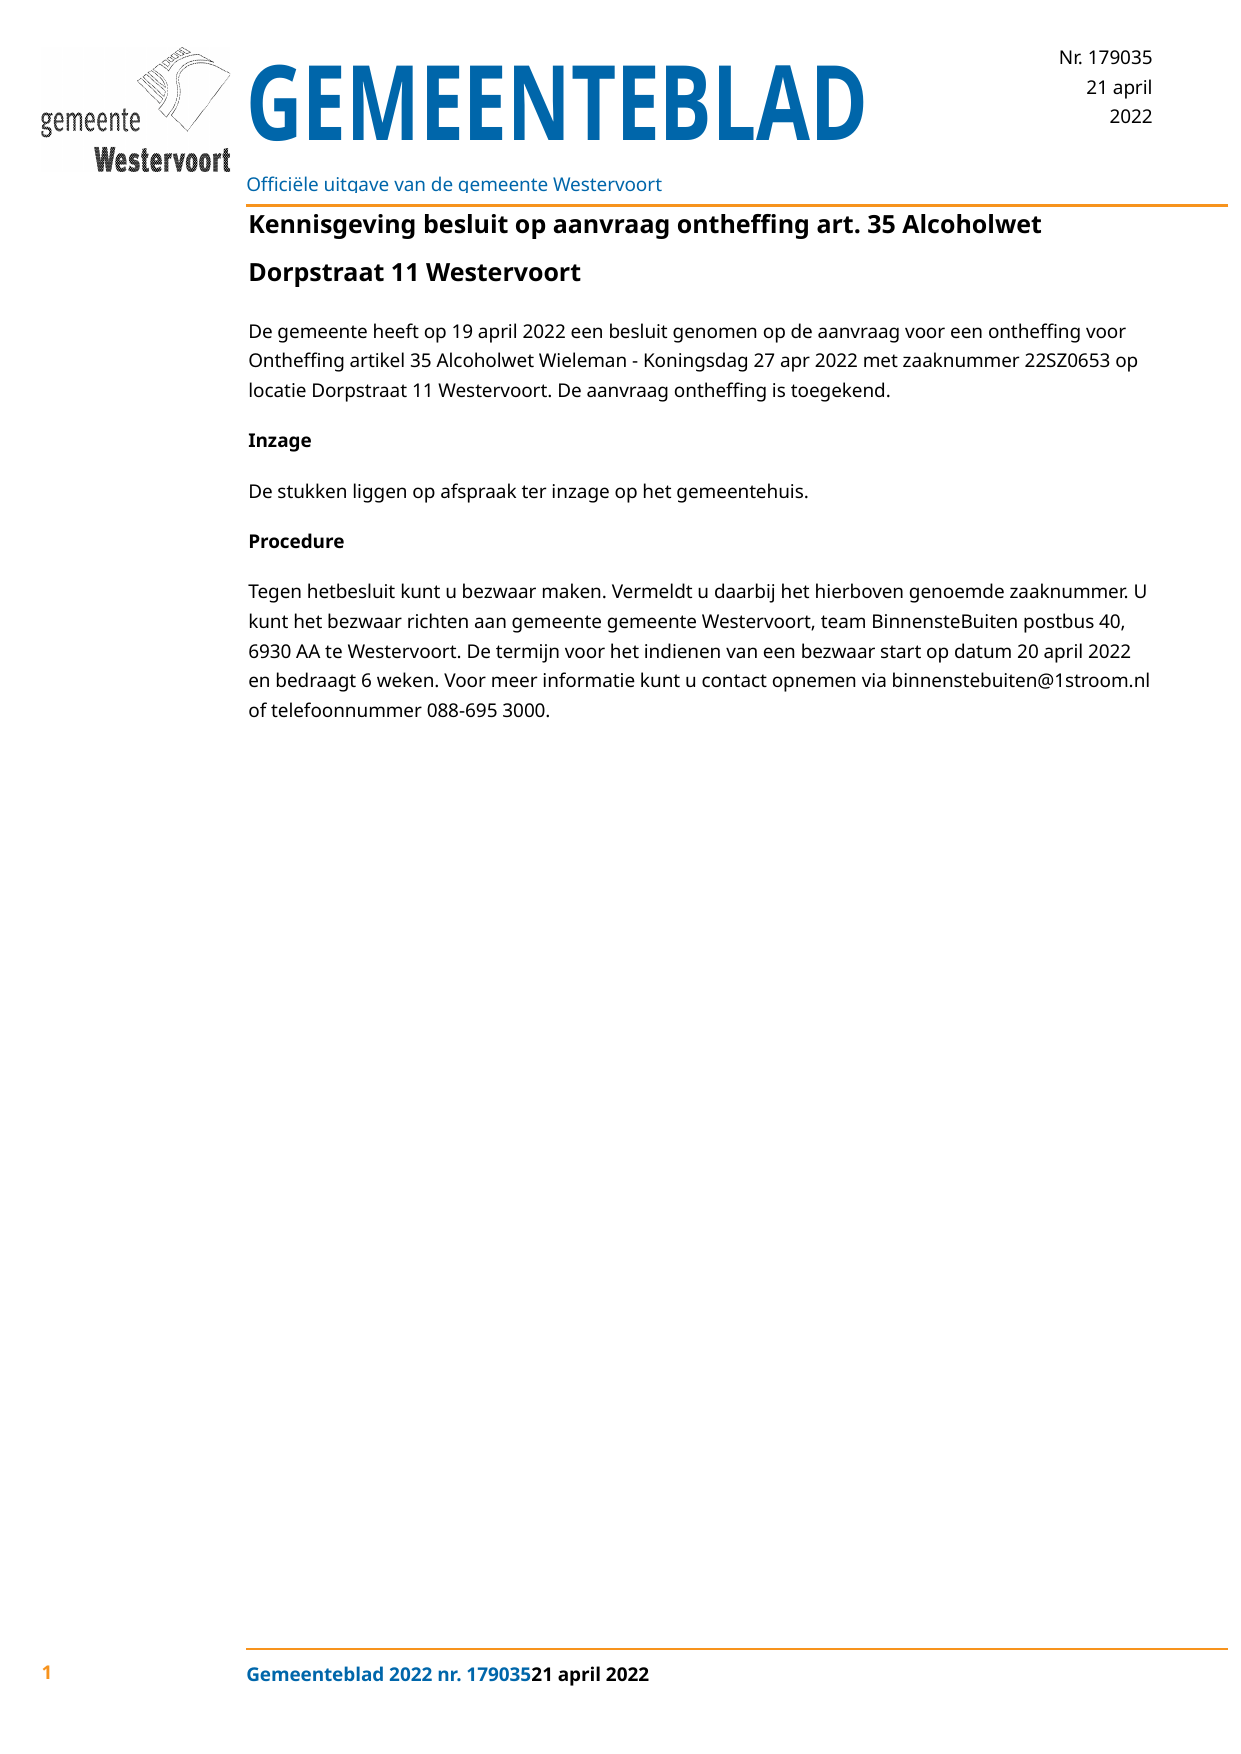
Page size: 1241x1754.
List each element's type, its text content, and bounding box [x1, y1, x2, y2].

text Kennisgeving besluit op aanvraag ontheffing art. 35 Alcoholwet Dorpstraat 11 Westervoort [248, 207, 1152, 288]
text Inzage [248, 427, 1152, 453]
text De gemeente heeft op 19 april 2022 een besluit genomen op de aanvraag voor een ontheffing voor Ontheffing artikel 35 Alcoholwet Wieleman - Koningsdag 27 apr 2022 met zaaknummer 22SZ0653 op locatie Dorpstraat 11 Westervoort. De aanvraag ontheffing is toegekend. [248, 318, 1152, 403]
text Procedure [248, 528, 1152, 554]
text De stukken liggen op afspraak ter inzage op het gemeentehuis. [248, 478, 1152, 504]
picture [41, 47, 231, 172]
text Tegen hetbesluit kunt u bezwaar maken. Vermeldt u daarbij het hierboven genoemde zaaknummer. U kunt het bezwaar richten aan gemeente gemeente Westervoort, team BinnensteBuiten postbus 40, 6930 AA te Westervoort. De termijn voor het indienen van een bezwaar start op datum 20 april 2022 en bedraagt 6 weken. Voor meer informatie kunt u contact opnemen via binnenstebuiten@1stroom.nl of telefoonnummer 088-695 3000. [248, 579, 1152, 723]
